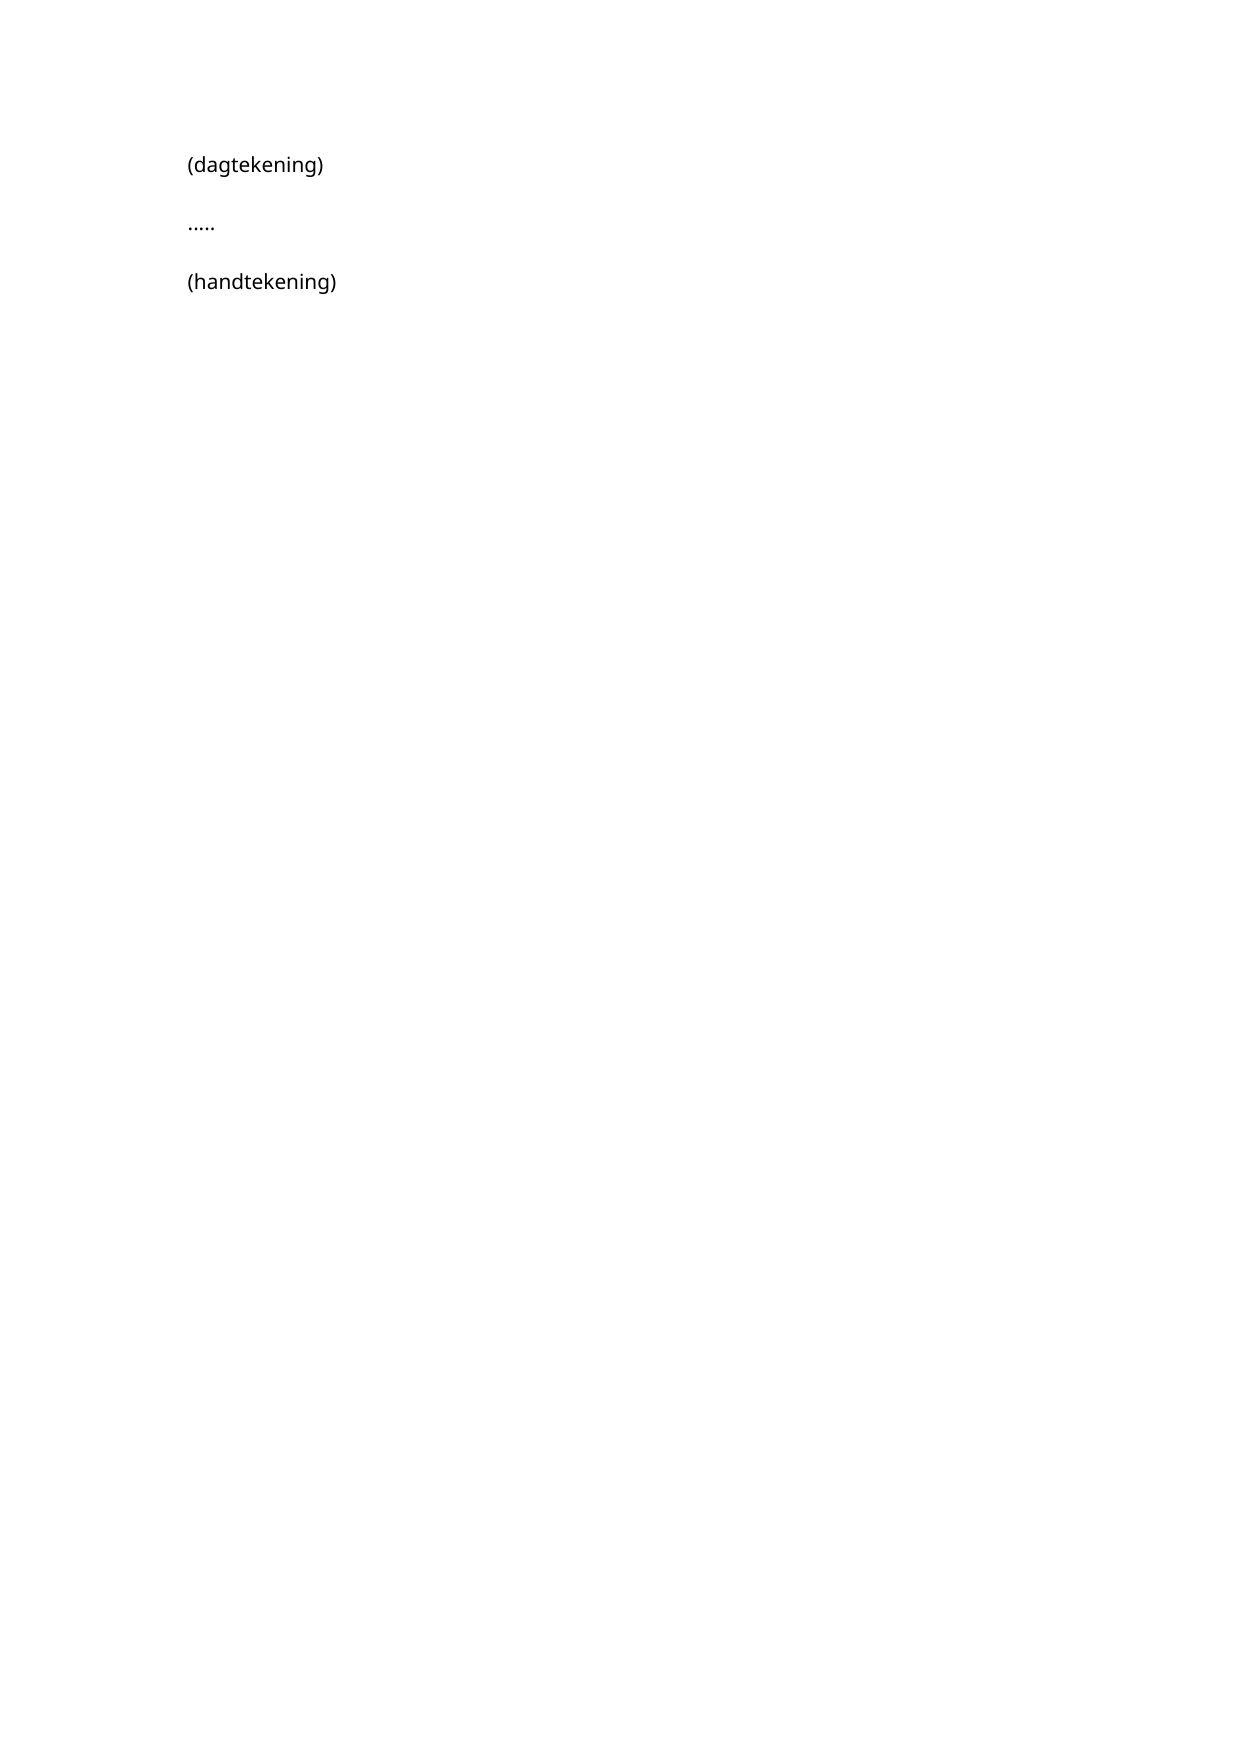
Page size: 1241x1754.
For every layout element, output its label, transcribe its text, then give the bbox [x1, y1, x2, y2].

text ..... [187, 208, 1053, 237]
text (dagtekening) [187, 150, 1053, 178]
text (handtekening) [187, 267, 1053, 295]
